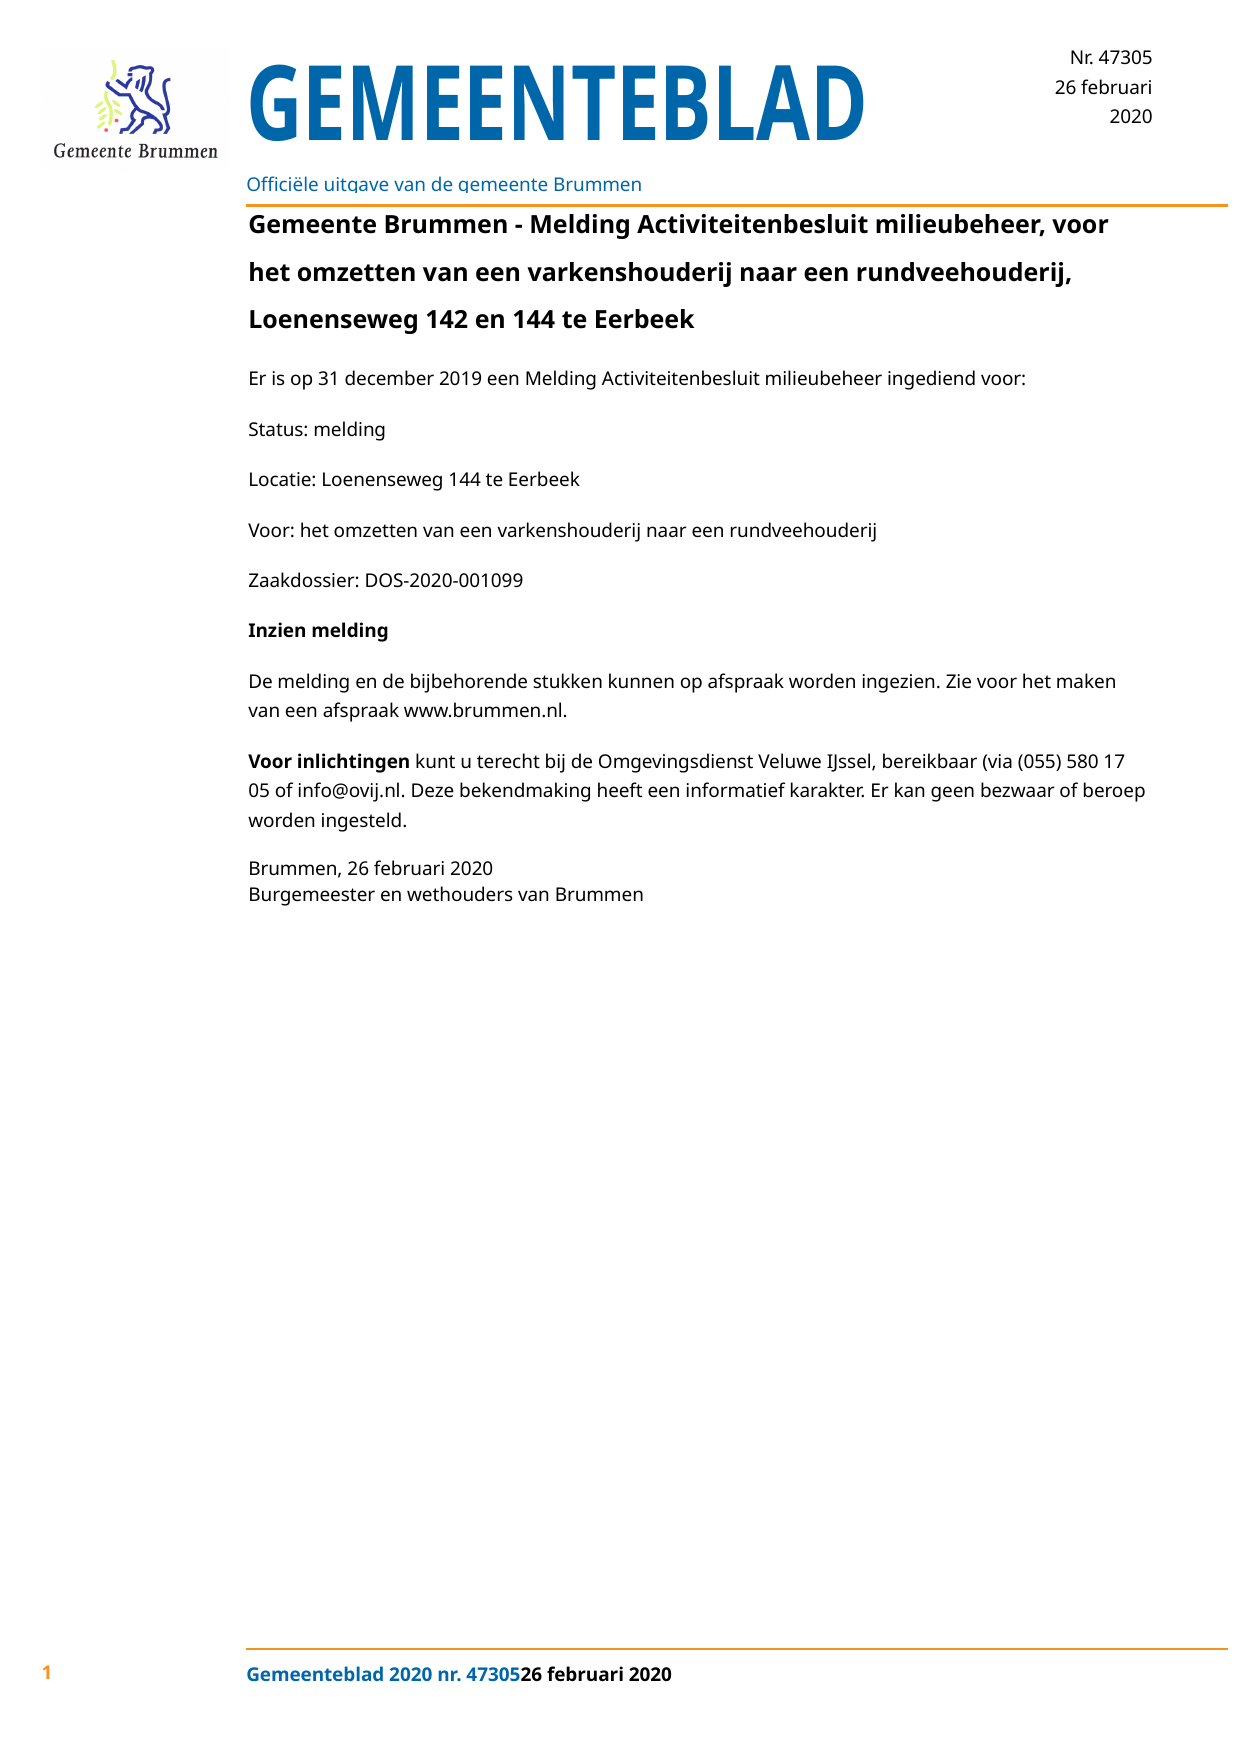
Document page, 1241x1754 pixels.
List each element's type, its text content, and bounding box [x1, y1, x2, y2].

text Inzien melding [248, 618, 1152, 643]
text Locatie: Loenenseweg 144 te Eerbeek [248, 466, 1152, 492]
text Status: melding [248, 416, 1152, 442]
text Zaakdossier: DOS-2020-001099 [248, 567, 1152, 593]
text Gemeente Brummen - Melding Activiteitenbesluit milieubeheer, voor het omzetten van een varkenshouderij naar een rundveehouderij, Loenenseweg 142 en 144 te Eerbeek [248, 207, 1152, 336]
text De melding en de bijbehorende stukken kunnen op afspraak worden ingezien. Zie voor het maken van een afspraak www.brummen.nl. [248, 668, 1152, 723]
text Voor inlichtingen kunt u terecht bij de Omgevingsdienst Veluwe IJssel, bereikbaar (via (055) 580 17 05 of info@ovij.nl. Deze bekendmaking heeft een informatief karakter. Er kan geen bezwaar of beroep worden ingesteld. [248, 748, 1152, 833]
text Brummen, 26 februari 2020 [248, 855, 1152, 881]
text Voor: het omzetten van een varkenshouderij naar een rundveehouderij [248, 517, 1152, 542]
text Burgemeester en wethouders van Brummen [248, 881, 1152, 906]
text Er is op 31 december 2019 een Melding Activiteitenbesluit milieubeheer ingediend voor: [248, 366, 1152, 391]
picture [41, 47, 231, 172]
